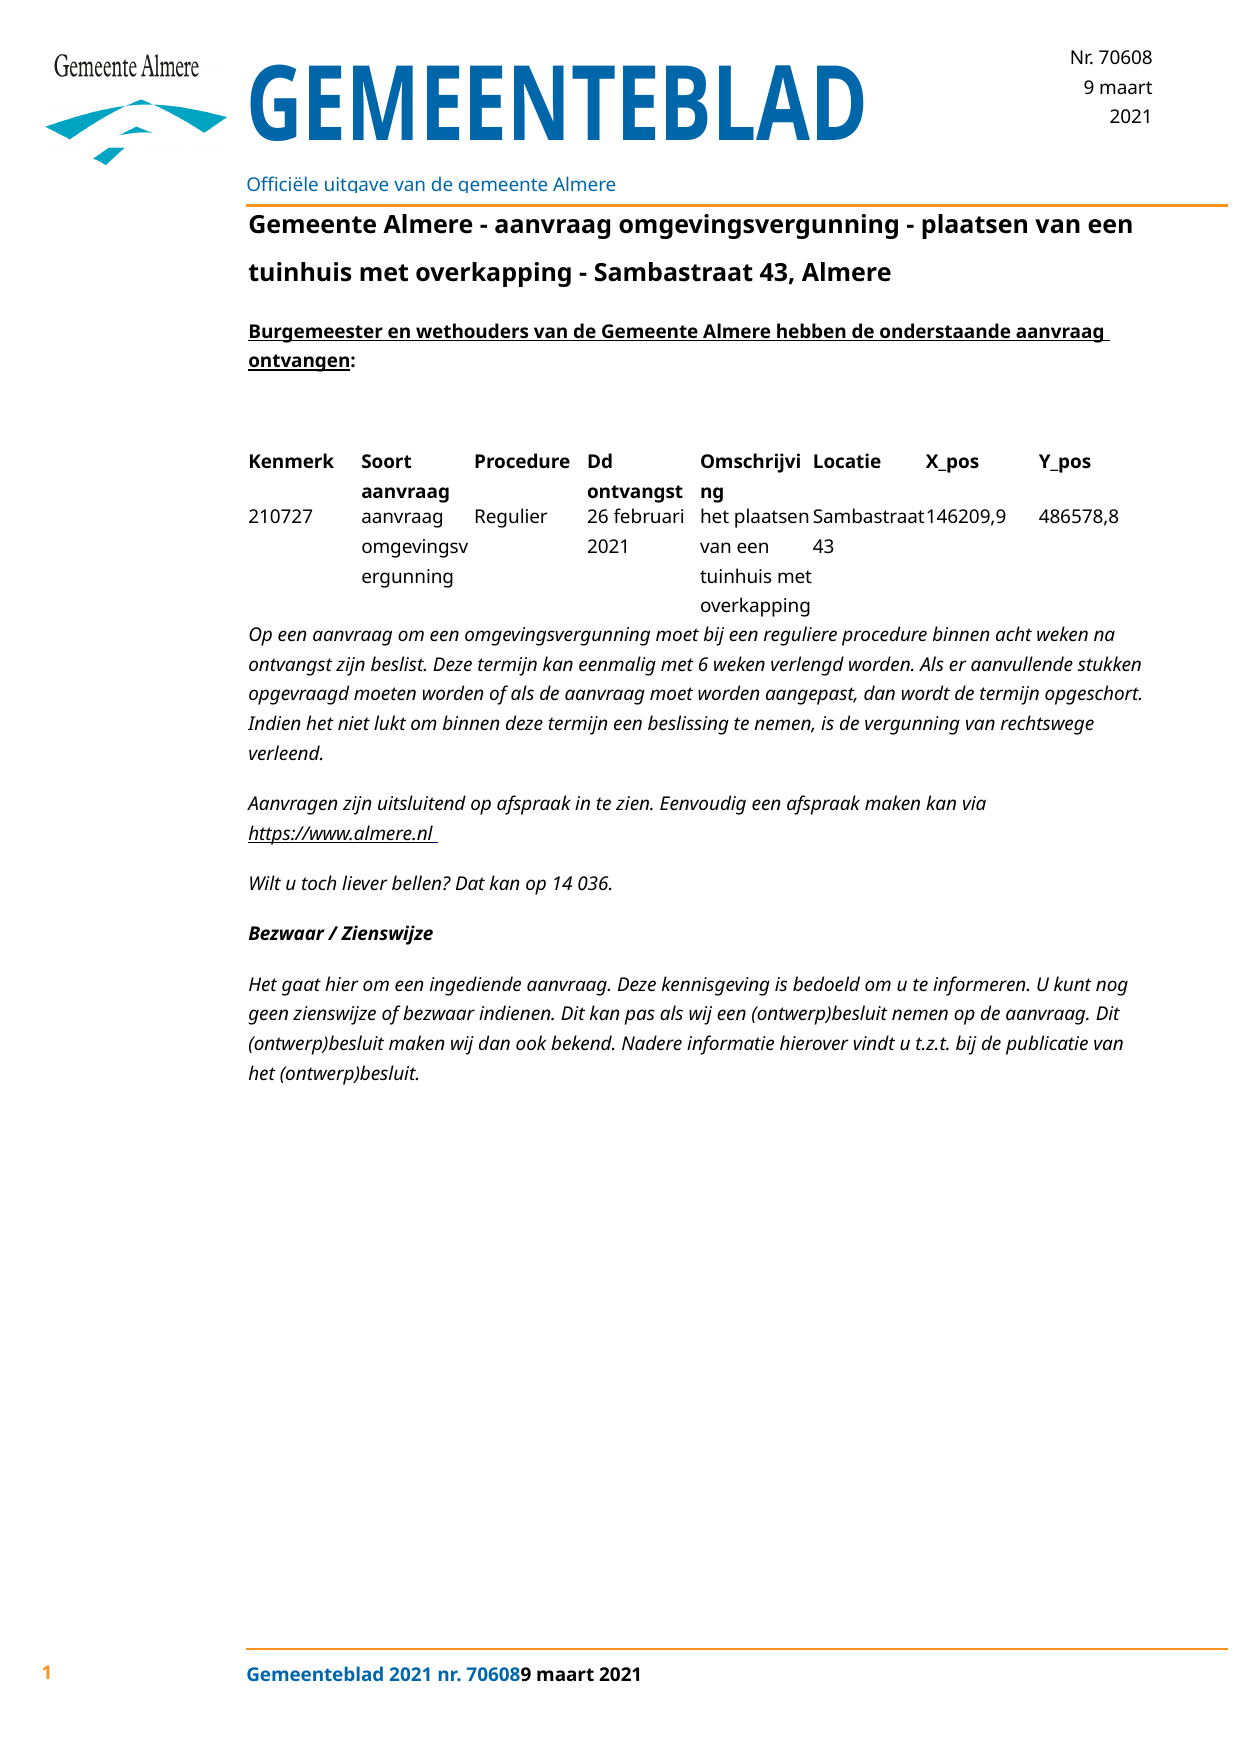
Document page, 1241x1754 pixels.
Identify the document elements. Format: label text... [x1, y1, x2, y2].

table_cell Sambastraat 43 [813, 504, 926, 618]
text Het gaat hier om een ingediende aanvraag. Deze kennisgeving is bedoeld om u te informeren. U kunt nog geen zienswijze of bezwaar indienen. Dit kan pas als wij een (ontwerp)besluit nemen op de aanvraag. Dit (ontwerp)besluit maken wij dan ook bekend. Nadere informatie hierover vindt u t.z.t. bij de publicatie van het (ontwerp)besluit. [248, 971, 1152, 1086]
text Burgemeester en wethouders van de Gemeente Almere hebben de onderstaande aanvraag ontvangen: [248, 318, 1152, 373]
table_cell aanvraag omgevingsvergunning [361, 504, 474, 618]
table_header Soort aanvraag [361, 449, 474, 504]
text Aanvragen zijn uitsluitend op afspraak in te zien. Eenvoudig een afspraak maken kan via https://www.almere.nl [248, 790, 1152, 846]
table_cell Regulier [474, 504, 587, 618]
table_cell 486578,8 [1039, 504, 1152, 618]
table_cell 146209,9 [926, 504, 1038, 618]
table_header Locatie [813, 449, 926, 504]
table_header Y_pos [1039, 449, 1152, 504]
table_cell 210727 [248, 504, 361, 618]
table_header Kenmerk [248, 449, 361, 504]
table_header Omschrijving [700, 449, 813, 504]
table_cell het plaatsen van een tuinhuis met overkapping [700, 504, 813, 618]
text Bezwaar / Zienswijze [248, 921, 1152, 946]
text Wilt u toch liever bellen? Dat kan op 14 036. [248, 870, 1152, 896]
table_header Procedure [474, 449, 587, 504]
text Gemeente Almere - aanvraag omgevingsvergunning - plaatsen van een tuinhuis met overkapping - Sambastraat 43, Almere [248, 207, 1152, 288]
table_header Dd ontvangst [587, 449, 700, 504]
table_cell 26 februari 2021 [587, 504, 700, 618]
text Op een aanvraag om een omgevingsvergunning moet bij een reguliere procedure binnen acht weken na ontvangst zijn beslist. Deze termijn kan eenmalig met 6 weken verlengd worden. Als er aanvullende stukken opgevraagd moeten worden of als de aanvraag moet worden aangepast, dan wordt de termijn opgeschort. Indien het niet lukt om binnen deze termijn een beslissing te nemen, is de vergunning van rechtswege verleend. [248, 621, 1152, 766]
table_header X_pos [926, 449, 1038, 504]
picture [41, 47, 231, 172]
